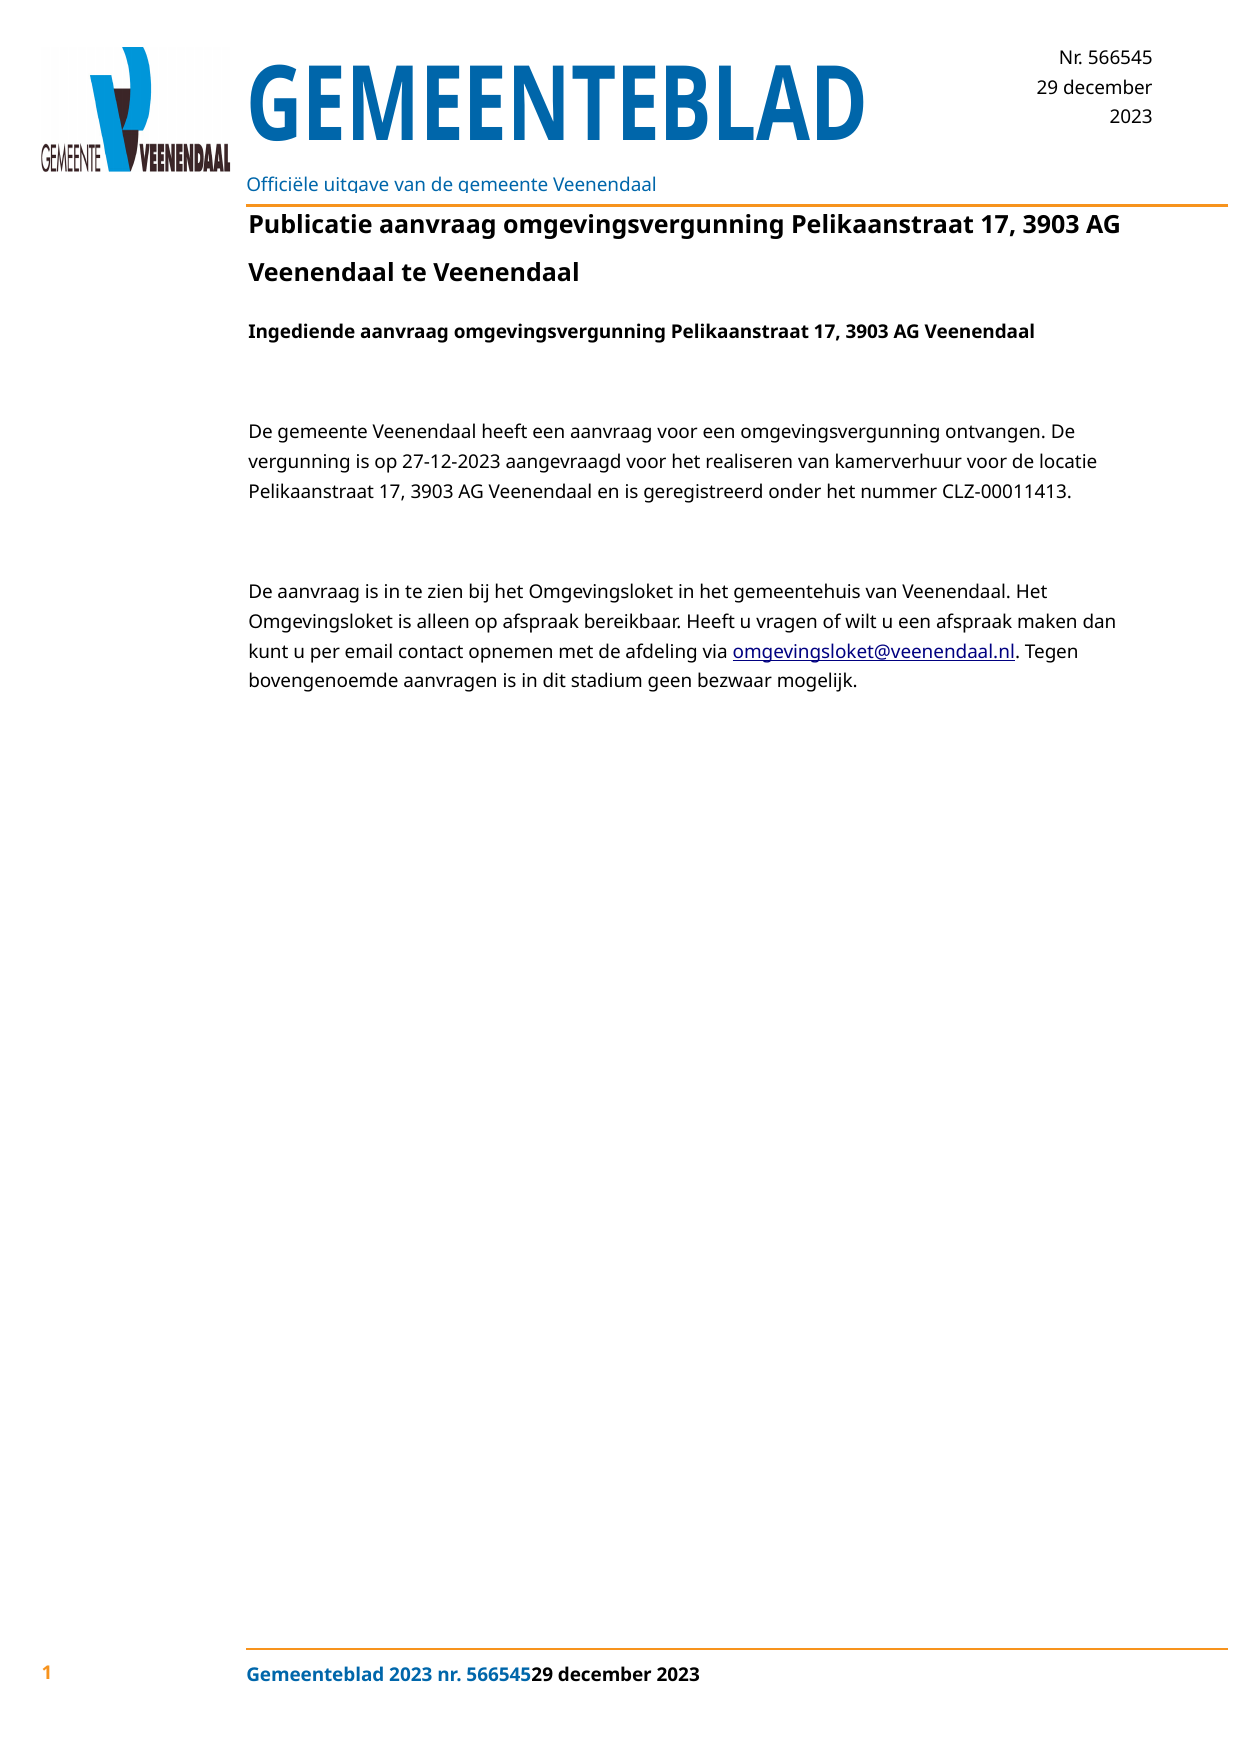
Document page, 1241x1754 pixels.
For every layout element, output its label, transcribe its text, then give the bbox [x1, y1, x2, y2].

picture [123, 47, 231, 172]
text Ingediende aanvraag omgevingsvergunning Pelikaanstraat 17, 3903 AG Veenendaal [248, 318, 1152, 344]
text De gemeente Veenendaal heeft een aanvraag voor een omgevingsvergunning ontvangen. De vergunning is op 27-12-2023 aangevraagd voor het realiseren van kamerverhuur voor de locatie Pelikaanstraat 17, 3903 AG Veenendaal en is geregistreerd onder het nummer CLZ-00011413. [248, 419, 1152, 504]
picture [41, 47, 130, 172]
text De aanvraag is in te zien bij het Omgevingsloket in het gemeentehuis van Veenendaal. Het Omgevingsloket is alleen op afspraak bereikbaar. Heeft u vragen of wilt u een afspraak maken dan kunt u per email contact opnemen met de afdeling via omgevingsloket@veenendaal.nl. Tegen bovengenoemde aanvragen is in dit stadium geen bezwaar mogelijk. [248, 579, 1152, 693]
text Publicatie aanvraag omgevingsvergunning Pelikaanstraat 17, 3903 AG Veenendaal te Veenendaal [248, 207, 1152, 288]
